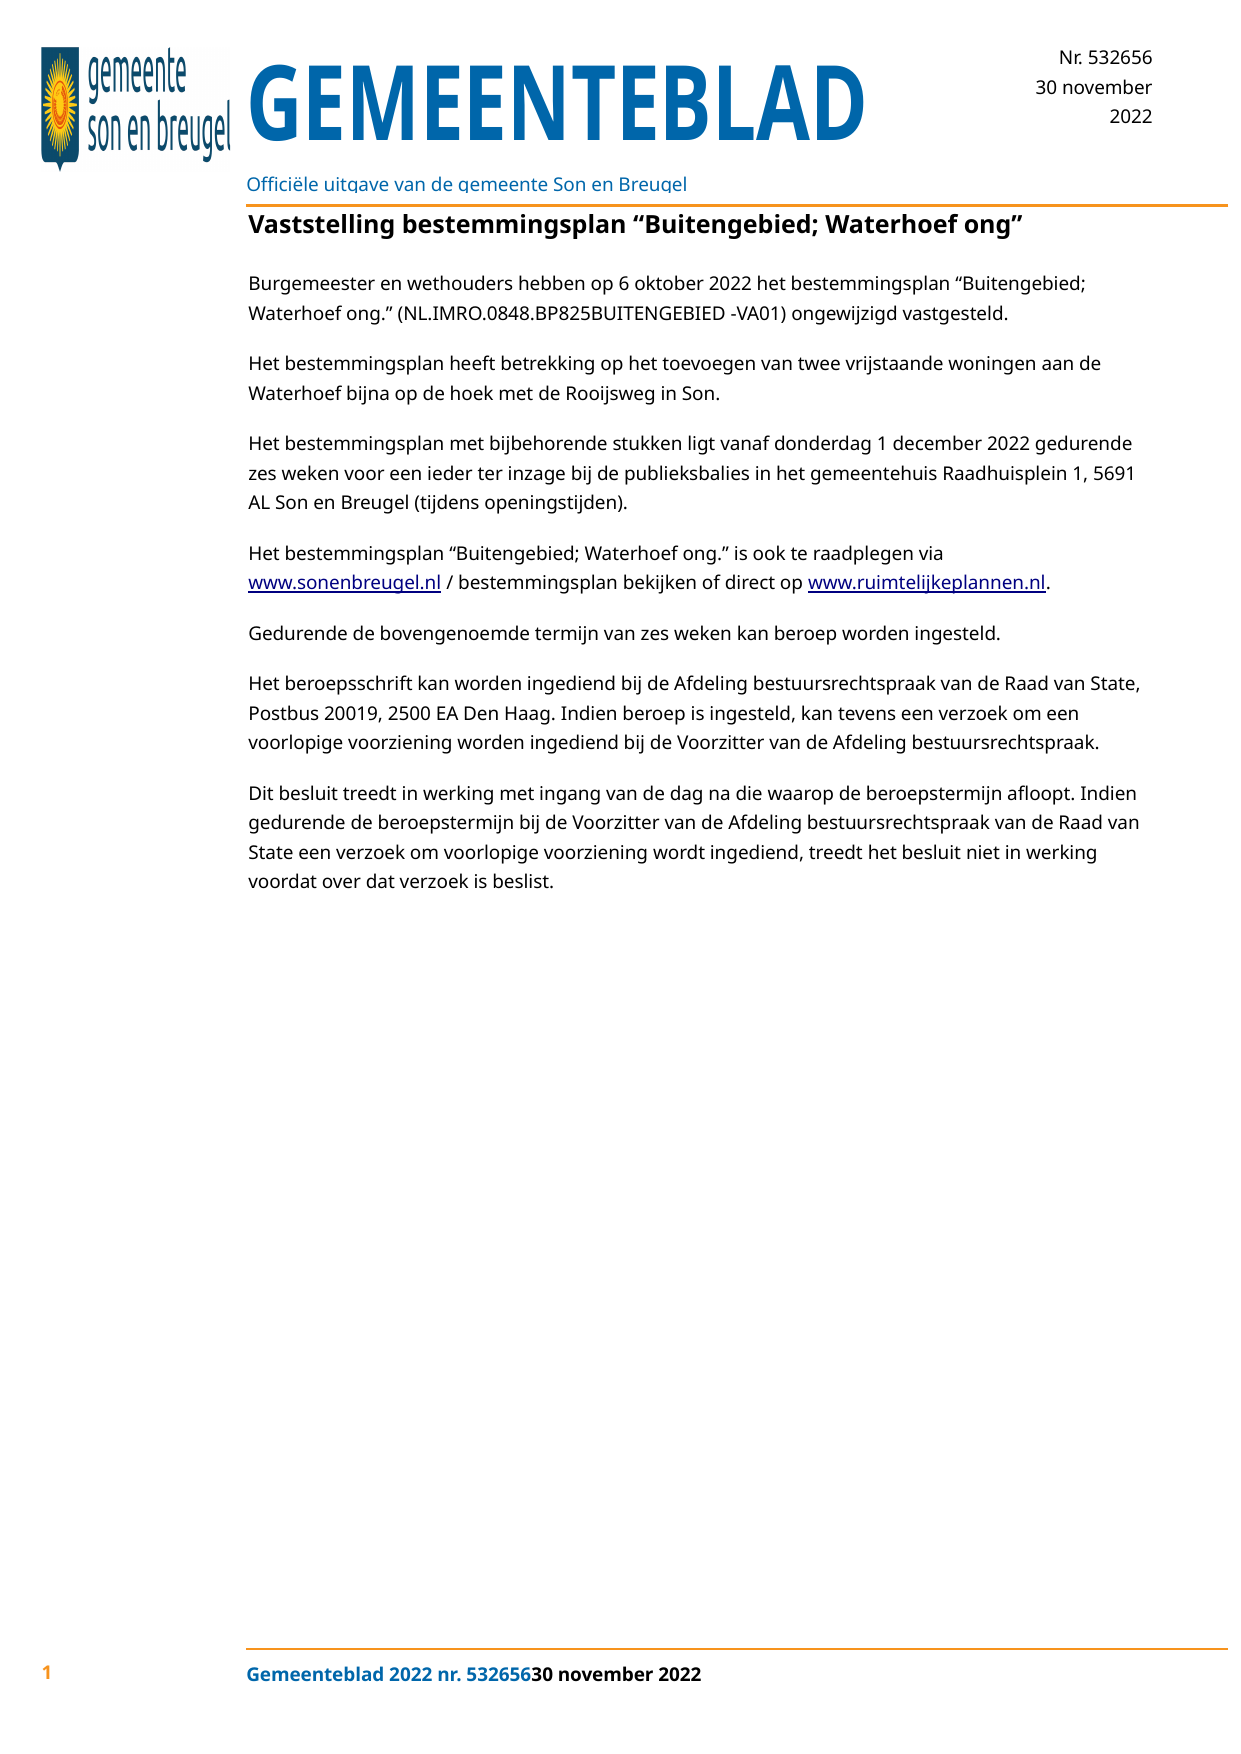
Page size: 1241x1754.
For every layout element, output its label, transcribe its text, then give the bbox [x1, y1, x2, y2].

picture [41, 47, 231, 172]
text Dit besluit treedt in werking met ingang van de dag na die waarop de beroepstermijn afloopt. Indien gedurende de beroepstermijn bij de Voorzitter van de Afdeling bestuursrechtspraak van de Raad van State een verzoek om voorlopige voorziening wordt ingediend, treedt het besluit niet in werking voordat over dat verzoek is beslist. [248, 780, 1152, 894]
text Gedurende de bovengenoemde termijn van zes weken kan beroep worden ingesteld. [248, 620, 1152, 646]
text Het bestemmingsplan met bijbehorende stukken ligt vanaf donderdag 1 december 2022 gedurende zes weken voor een ieder ter inzage bij de publieksbalies in het gemeentehuis Raadhuisplein 1, 5691 AL Son en Breugel (tijdens openingstijden). [248, 430, 1152, 515]
text Vaststelling bestemmingsplan “Buitengebied; Waterhoef ong” [248, 207, 1152, 241]
text Het bestemmingsplan “Buitengebied; Waterhoef ong.” is ook te raadplegen via www.sonenbreugel.nl / bestemmingsplan bekijken of direct op www.ruimtelijkeplannen.nl. [248, 540, 1152, 595]
text Het bestemmingsplan heeft betrekking op het toevoegen van twee vrijstaande woningen aan de Waterhoef bijna op de hoek met de Rooijsweg in Son. [248, 350, 1152, 406]
text Burgemeester en wethouders hebben op 6 oktober 2022 het bestemmingsplan “Buitengebied; Waterhoef ong.” (NL.IMRO.0848.BP825BUITENGEBIED -VA01) ongewijzigd vastgesteld. [248, 270, 1152, 326]
text Het beroepsschrift kan worden ingediend bij de Afdeling bestuursrechtspraak van de Raad van State, Postbus 20019, 2500 EA Den Haag. Indien beroep is ingesteld, kan tevens een verzoek om een voorlopige voorziening worden ingediend bij de Voorzitter van de Afdeling bestuursrechtspraak. [248, 670, 1152, 755]
